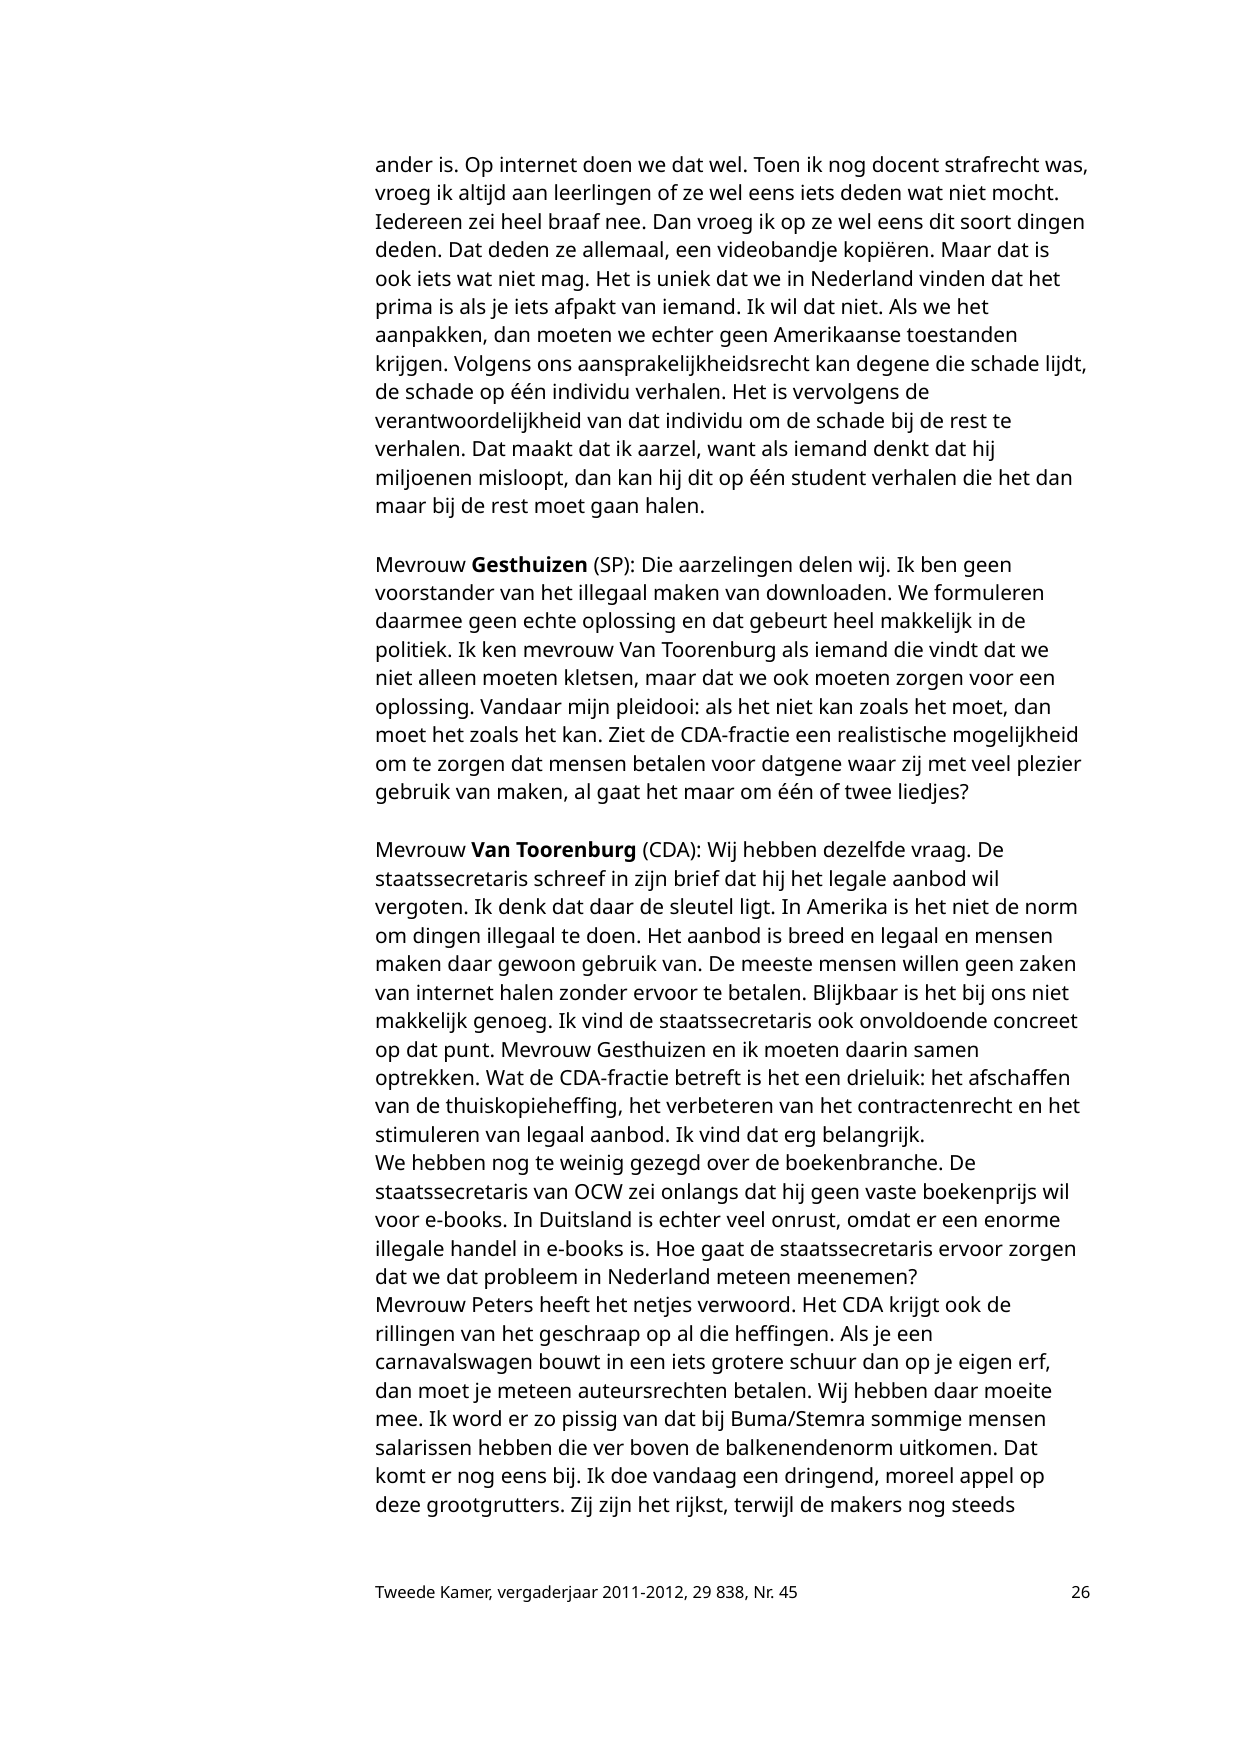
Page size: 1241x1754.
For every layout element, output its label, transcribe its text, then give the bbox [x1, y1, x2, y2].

text Mevrouw Peters heeft het netjes verwoord. Het CDA krijgt ook de rillingen van het geschraap op al die heffingen. Als je een carnavalswagen bouwt in een iets grotere schuur dan op je eigen erf, dan moet je meteen auteursrechten betalen. Wij hebben daar moeite mee. Ik word er zo pissig van dat bij Buma/Stemra sommige mensen salarissen hebben die ver boven de balkenendenorm uitkomen. Dat komt er nog eens bij. Ik doe vandaag een dringend, moreel appel op deze grootgrutters. Zij zijn het rijkst, terwijl de makers nog steeds [375, 1291, 1090, 1518]
text We hebben nog te weinig gezegd over de boekenbranche. De staatssecretaris van OCW zei onlangs dat hij geen vaste boekenprijs wil voor e-books. In Duitsland is echter veel onrust, omdat er een enorme illegale handel in e-books is. Hoe gaat de staatssecretaris ervoor zorgen dat we dat probleem in Nederland meteen meenemen? [375, 1148, 1090, 1291]
text Mevrouw Gesthuizen (SP): Die aarzelingen delen wij. Ik ben geen voorstander van het illegaal maken van downloaden. We formuleren daarmee geen echte oplossing en dat gebeurt heel makkelijk in de politiek. Ik ken mevrouw Van Toorenburg als iemand die vindt dat we niet alleen moeten kletsen, maar dat we ook moeten zorgen voor een oplossing. Vandaar mijn pleidooi: als het niet kan zoals het moet, dan moet het zoals het kan. Ziet de CDA-fractie een realistische mogelijkheid om te zorgen dat mensen betalen voor datgene waar zij met veel plezier gebruik van maken, al gaat het maar om één of twee liedjes? [375, 550, 1090, 806]
text Mevrouw Van Toorenburg (CDA): Wij hebben dezelfde vraag. De staatssecretaris schreef in zijn brief dat hij het legale aanbod wil vergoten. Ik denk dat daar de sleutel ligt. In Amerika is het niet de norm om dingen illegaal te doen. Het aanbod is breed en legaal en mensen maken daar gewoon gebruik van. De meeste mensen willen geen zaken van internet halen zonder ervoor te betalen. Blijkbaar is het bij ons niet makkelijk genoeg. Ik vind de staatssecretaris ook onvoldoende concreet op dat punt. Mevrouw Gesthuizen en ik moeten daarin samen optrekken. Wat de CDA-fractie betreft is het een drieluik: het afschaffen van de thuiskopieheffing, het verbeteren van het contractenrecht en het stimuleren van legaal aanbod. Ik vind dat erg belangrijk. [375, 836, 1090, 1148]
text ander is. Op internet doen we dat wel. Toen ik nog docent strafrecht was, vroeg ik altijd aan leerlingen of ze wel eens iets deden wat niet mocht. Iedereen zei heel braaf nee. Dan vroeg ik op ze wel eens dit soort dingen deden. Dat deden ze allemaal, een videobandje kopiëren. Maar dat is ook iets wat niet mag. Het is uniek dat we in Nederland vinden dat het prima is als je iets afpakt van iemand. Ik wil dat niet. Als we het aanpakken, dan moeten we echter geen Amerikaanse toestanden krijgen. Volgens ons aansprakelijkheidsrecht kan degene die schade lijdt, de schade op één individu verhalen. Het is vervolgens de verantwoordelijkheid van dat individu om de schade bij de rest te verhalen. Dat maakt dat ik aarzel, want als iemand denkt dat hij miljoenen misloopt, dan kan hij dit op één student verhalen die het dan maar bij de rest moet gaan halen. [375, 150, 1090, 520]
